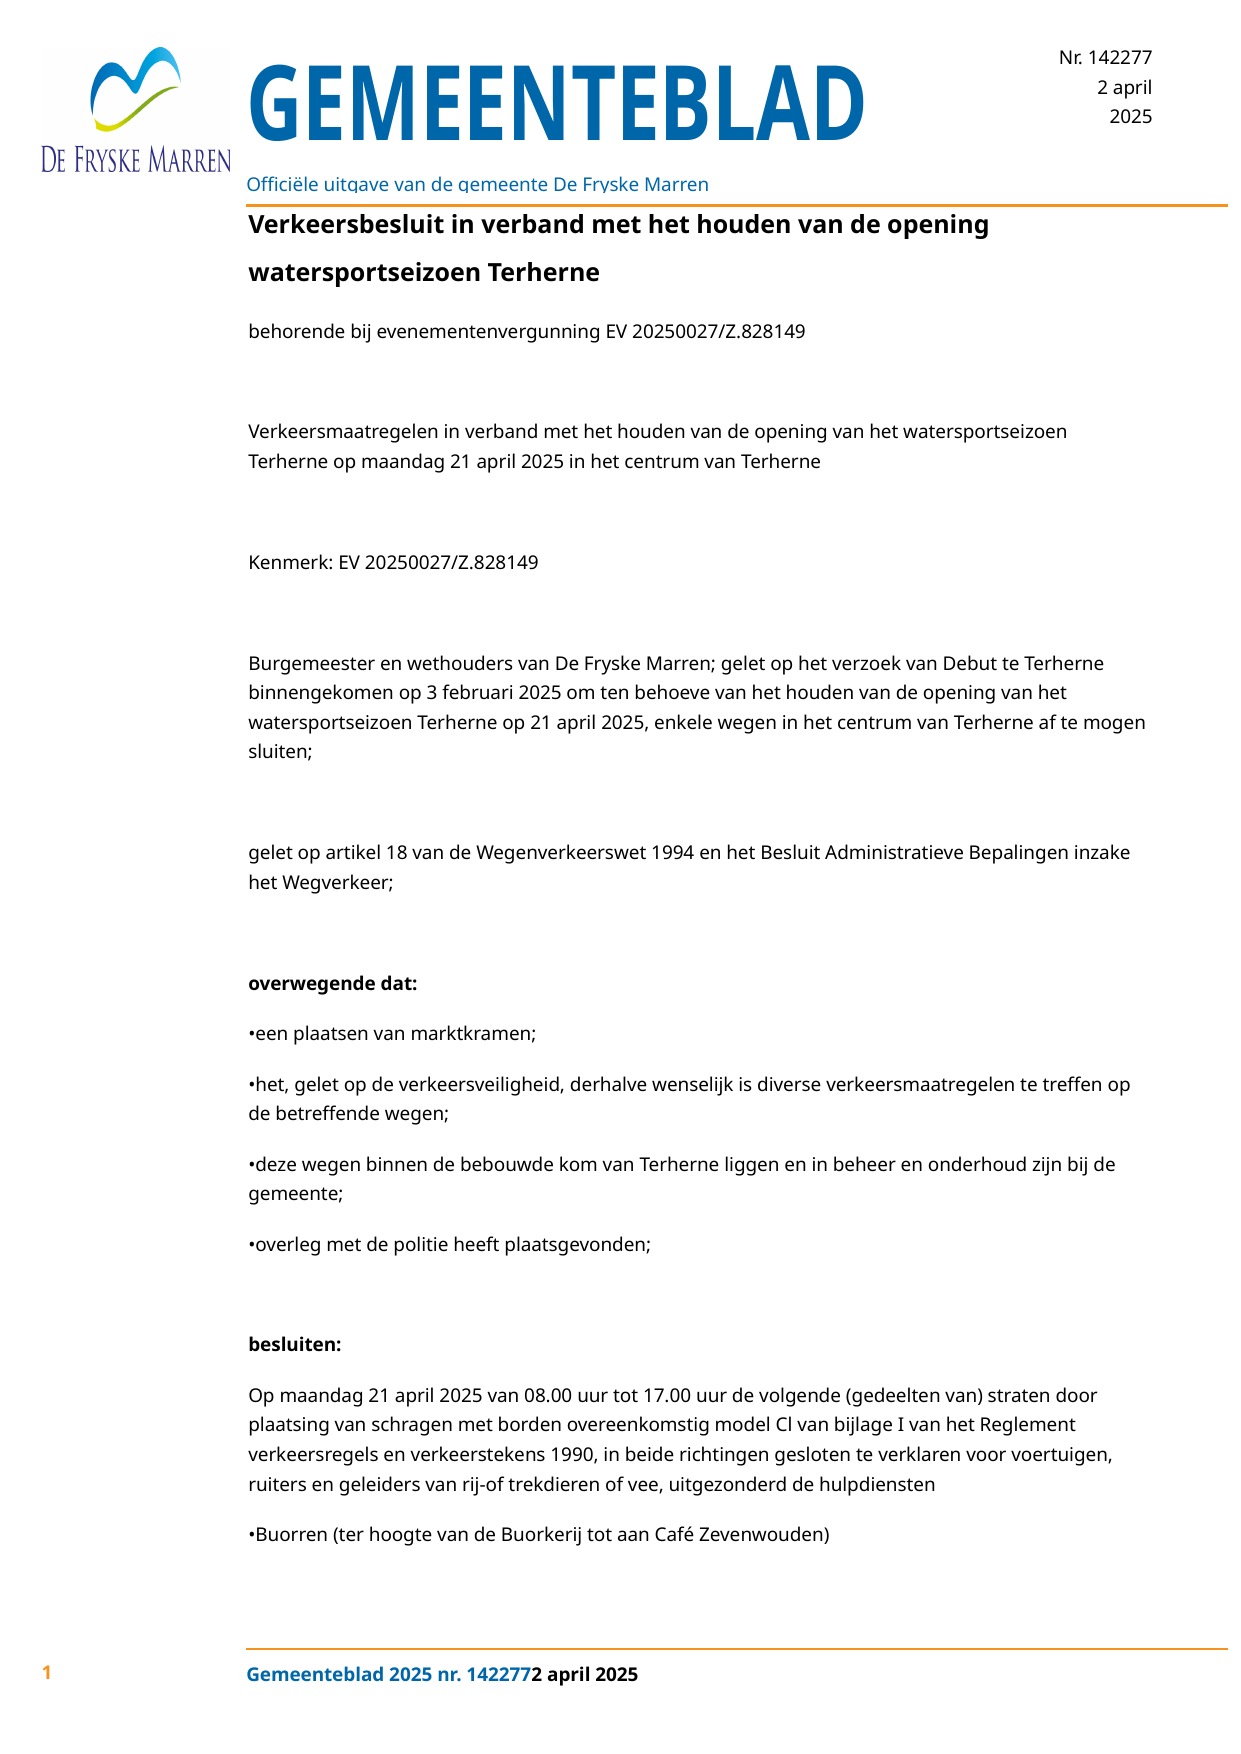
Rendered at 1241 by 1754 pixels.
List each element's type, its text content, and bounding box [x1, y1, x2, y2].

text •Buorren (ter hoogte van de Buorkerij tot aan Café Zevenwouden) [248, 1521, 1152, 1547]
text Op maandag 21 april 2025 van 08.00 uur tot 17.00 uur de volgende (gedeelten van) straten door plaatsing van schragen met borden overeenkomstig model Cl van bijlage I van het Reglement verkeersregels en verkeerstekens 1990, in beide richtingen gesloten te verklaren voor voertuigen, ruiters en geleiders van rij-of trekdieren of vee, uitgezonderd de hulpdiensten [248, 1382, 1152, 1497]
text Kenmerk: EV 20250027/Z.828149 [248, 549, 1152, 575]
text besluiten: [248, 1332, 1152, 1357]
text •een plaatsen van marktkramen; [248, 1020, 1152, 1046]
text gelet op artikel 18 van de Wegenverkeerswet 1994 en het Besluit Administratieve Bepalingen inzake het Wegverkeer; [248, 839, 1152, 895]
text •overleg met de politie heeft plaatsgevonden; [248, 1231, 1152, 1257]
picture [41, 47, 231, 172]
text Burgemeester en wethouders van De Fryske Marren; gelet op het verzoek van Debut te Terherne binnengekomen op 3 februari 2025 om ten behoeve van het houden van de opening van het watersportseizoen Terherne op 21 april 2025, enkele wegen in het centrum van Terherne af te mogen sluiten; [248, 650, 1152, 764]
text •deze wegen binnen de bebouwde kom van Terherne liggen en in beheer en onderhoud zijn bij de gemeente; [248, 1151, 1152, 1206]
text Verkeersbesluit in verband met het houden van de opening watersportseizoen Terherne [248, 207, 1152, 288]
text •het, gelet op de verkeersveiligheid, derhalve wenselijk is diverse verkeersmaatregelen te treffen op de betreffende wegen; [248, 1071, 1152, 1126]
text behorende bij evenementenvergunning EV 20250027/Z.828149 [248, 318, 1152, 344]
text Verkeersmaatregelen in verband met het houden van de opening van het watersportseizoen Terherne op maandag 21 april 2025 in het centrum van Terherne [248, 419, 1152, 474]
text overwegende dat: [248, 970, 1152, 996]
